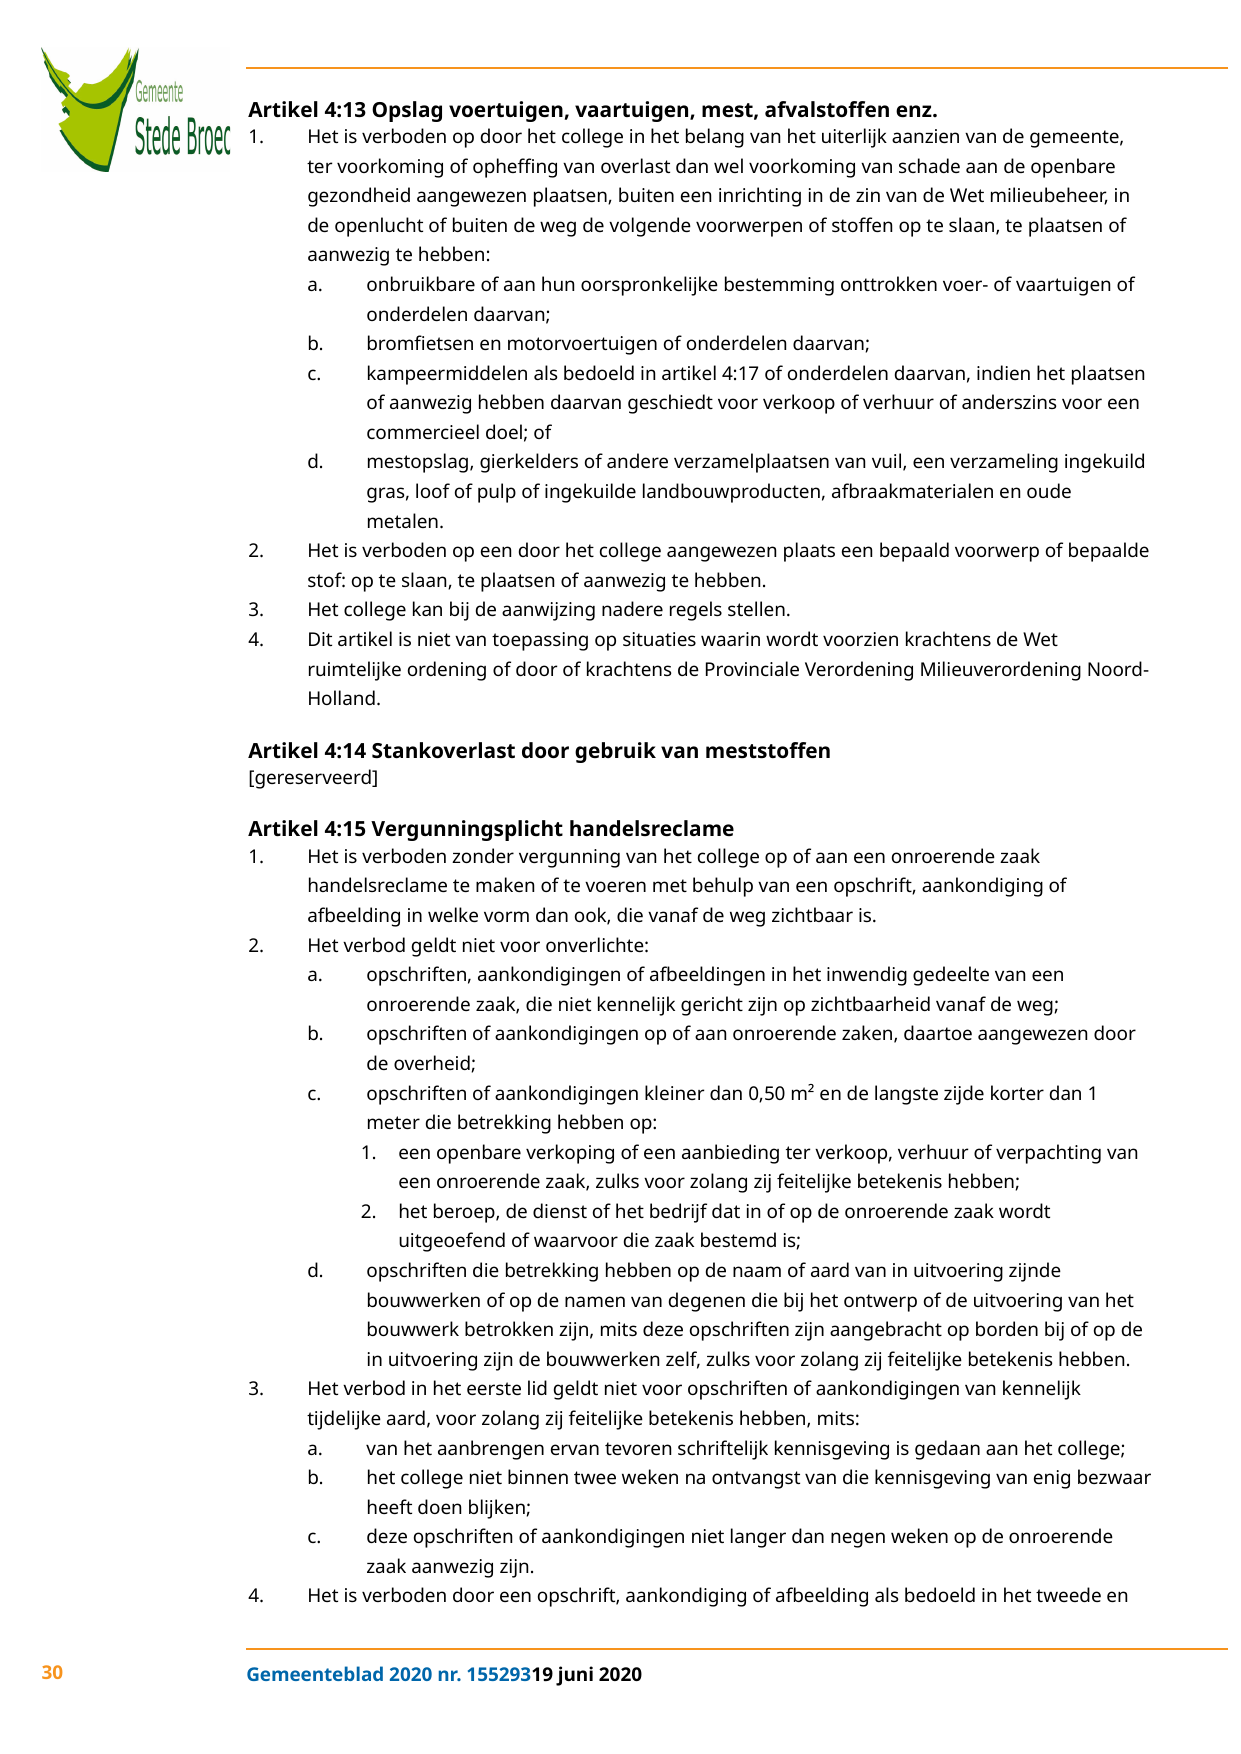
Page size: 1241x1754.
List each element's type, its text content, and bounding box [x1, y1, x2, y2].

list opschriften die betrekking hebben op de naam of aard van in uitvoering zijnde bouwwerken of op de namen van degenen die bij het ontwerp of de uitvoering van het bouwwerk betrokken zijn, mits deze opschriften zijn aangebracht op borden bij of op de in uitvoering zijn de bouwwerken zelf, zulks voor zolang zij feitelijke betekenis hebben. [307, 1257, 1152, 1372]
list opschriften of aankondigingen kleiner dan 0,50 m² en de langste zijde korter dan 1 meter die betrekking hebben op: [307, 1080, 1152, 1135]
list onbruikbare of aan hun oorspronkelijke bestemming onttrokken voer- of vaartuigen of onderdelen daarvan; [307, 271, 1152, 326]
list van het aanbrengen ervan tevoren schriftelijk kennisgeving is gedaan aan het college; [307, 1435, 1152, 1460]
list opschriften, aankondigingen of afbeeldingen in het inwendig gedeelte van een onroerende zaak, die niet kennelijk gericht zijn op zichtbaarheid vanaf de weg; [307, 961, 1152, 1017]
list Het college kan bij de aanwijzing nadere regels stellen. [248, 597, 1152, 622]
text Artikel 4:14 Stankoverlast door gebruik van meststoffen [248, 736, 1152, 764]
list kampeermiddelen als bedoeld in artikel 4:17 of onderdelen daarvan, indien het plaatsen of aanwezig hebben daarvan geschiedt voor verkoop of verhuur of anderszins voor een commercieel doel; of [307, 360, 1152, 445]
list opschriften of aankondigingen op of aan onroerende zaken, daartoe aangewezen door de overheid; [307, 1021, 1152, 1076]
list mestopslag, gierkelders of andere verzamelplaatsen van vuil, een verzameling ingekuild gras, loof of pulp of ingekuilde landbouwproducten, afbraakmaterialen en oude metalen. [307, 449, 1152, 533]
picture [41, 47, 231, 172]
list bromfietsen en motorvoertuigen of onderdelen daarvan; [307, 330, 1152, 356]
list Het is verboden door een opschrift, aankondiging of afbeelding als bedoeld in het tweede en [248, 1583, 1152, 1608]
list een openbare verkoping of een aanbieding ter verkoop, verhuur of verpachting van een onroerende zaak, zulks voor zolang zij feitelijke betekenis hebben; [361, 1139, 1152, 1194]
list het beroep, de dienst of het bedrijf dat in of op de onroerende zaak wordt uitgeoefend of waarvoor die zaak bestemd is; [361, 1198, 1152, 1253]
text Artikel 4:15 Vergunningsplicht handelsreclame [248, 814, 1152, 843]
list Het is verboden op door het college in het belang van het uiterlijk aanzien van de gemeente, ter voorkoming of opheffing van overlast dan wel voorkoming van schade aan de openbare gezondheid aangewezen plaatsen, buiten een inrichting in de zin van de Wet milieubeheer, in de openlucht of buiten de weg de volgende voorwerpen of stoffen op te slaan, te plaatsen of aanwezig te hebben: [248, 123, 1152, 267]
list deze opschriften of aankondigingen niet langer dan negen weken op de onroerende zaak aanwezig zijn. [307, 1523, 1152, 1579]
text Artikel 4:13 Opslag voertuigen, vaartuigen, mest, afvalstoffen enz. [248, 95, 1152, 123]
list Het is verboden op een door het college aangewezen plaats een bepaald voorwerp of bepaalde stof: op te slaan, te plaatsen of aanwezig te hebben. [248, 537, 1152, 593]
text [gereserveerd] [248, 764, 1152, 790]
list Dit artikel is niet van toepassing op situaties waarin wordt voorzien krachtens de Wet ruimtelijke ordening of door of krachtens de Provinciale Verordening Milieuverordening Noord-Holland. [248, 626, 1152, 711]
list Het verbod geldt niet voor onverlichte: [248, 932, 1152, 957]
list het college niet binnen twee weken na ontvangst van die kennisgeving van enig bezwaar heeft doen blijken; [307, 1464, 1152, 1519]
list Het verbod in het eerste lid geldt niet voor opschriften of aankondigingen van kennelijk tijdelijke aard, voor zolang zij feitelijke betekenis hebben, mits: [248, 1376, 1152, 1431]
list Het is verboden zonder vergunning van het college op of aan een onroerende zaak handelsreclame te maken of te voeren met behulp van een opschrift, aankondiging of afbeelding in welke vorm dan ook, die vanaf de weg zichtbaar is. [248, 843, 1152, 928]
